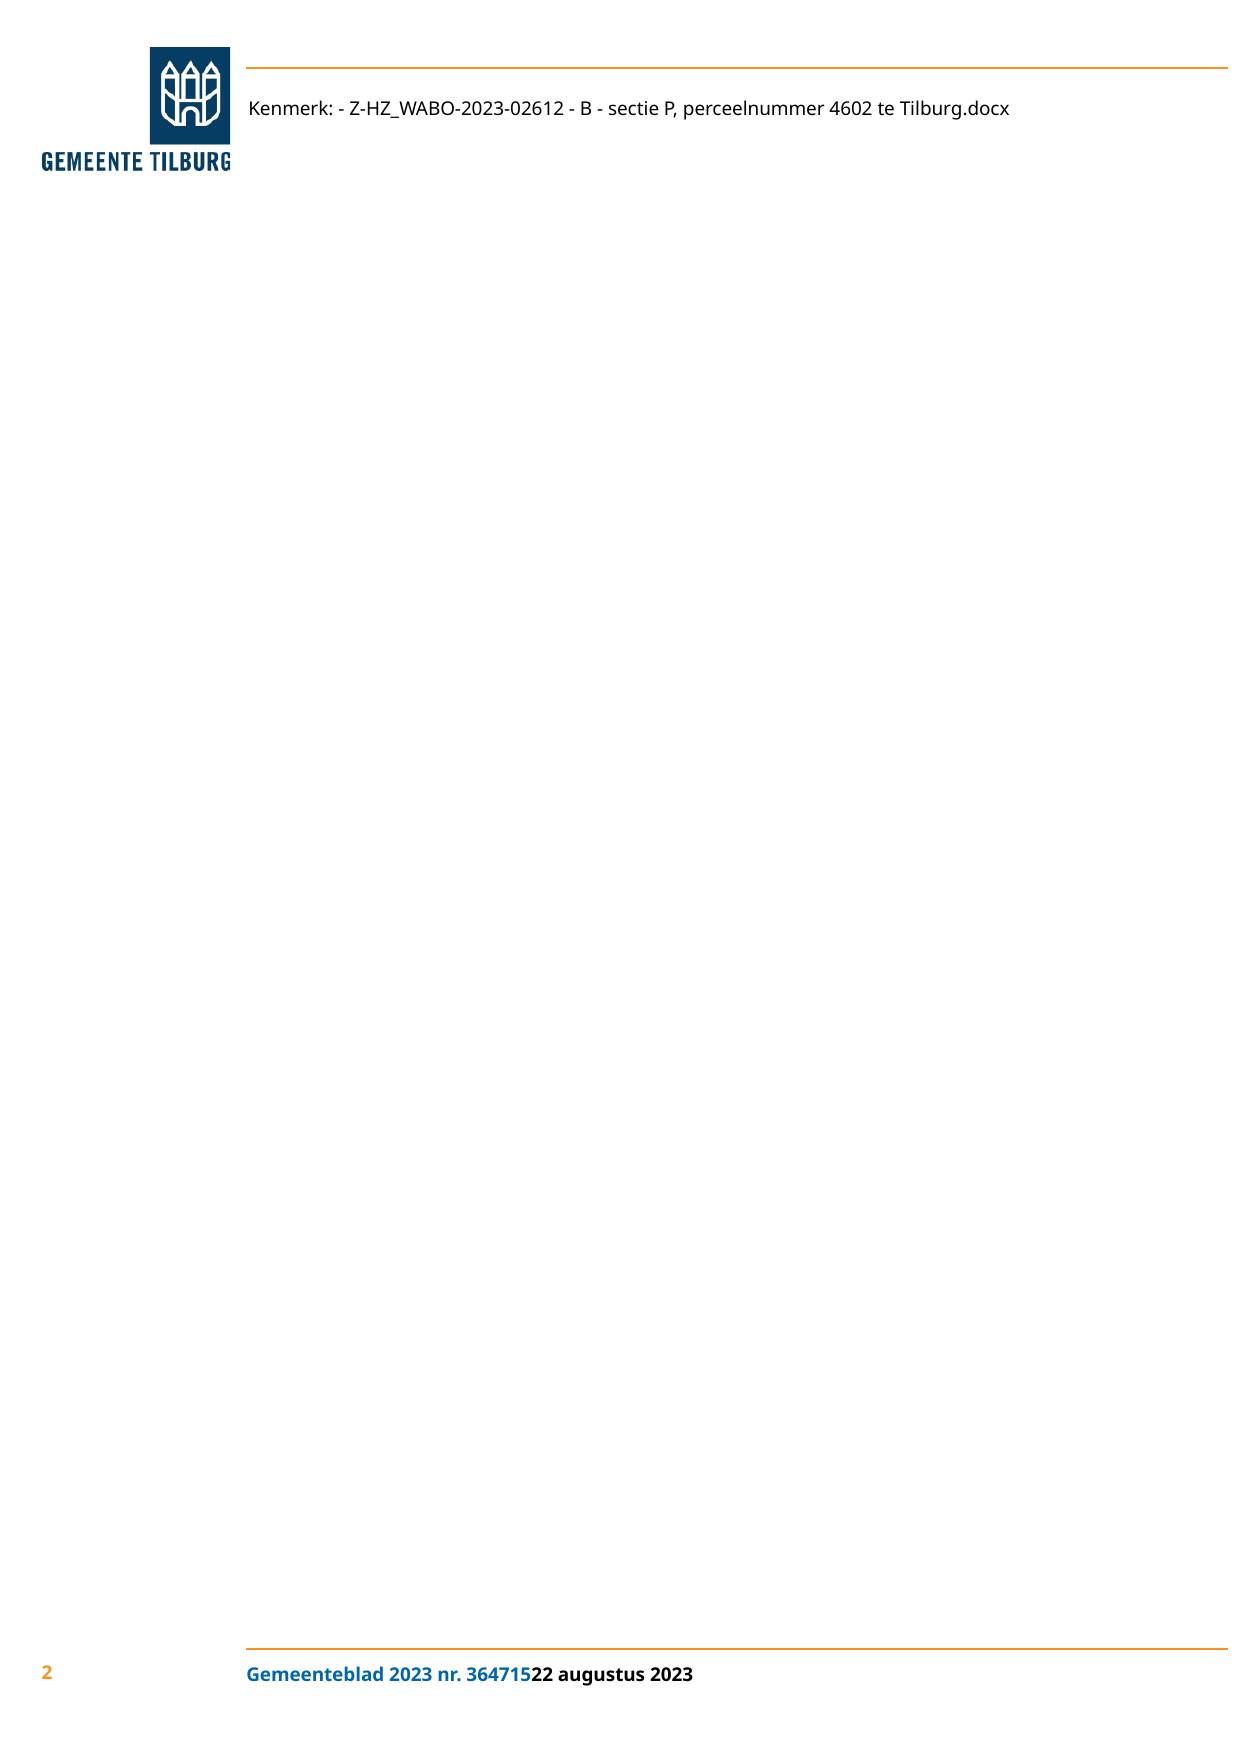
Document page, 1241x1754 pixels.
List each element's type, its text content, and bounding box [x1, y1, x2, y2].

text Kenmerk: - Z-HZ_WABO-2023-02612 - B - sectie P, perceelnummer 4602 te Tilburg.docx [248, 95, 1152, 121]
picture [41, 47, 231, 172]
